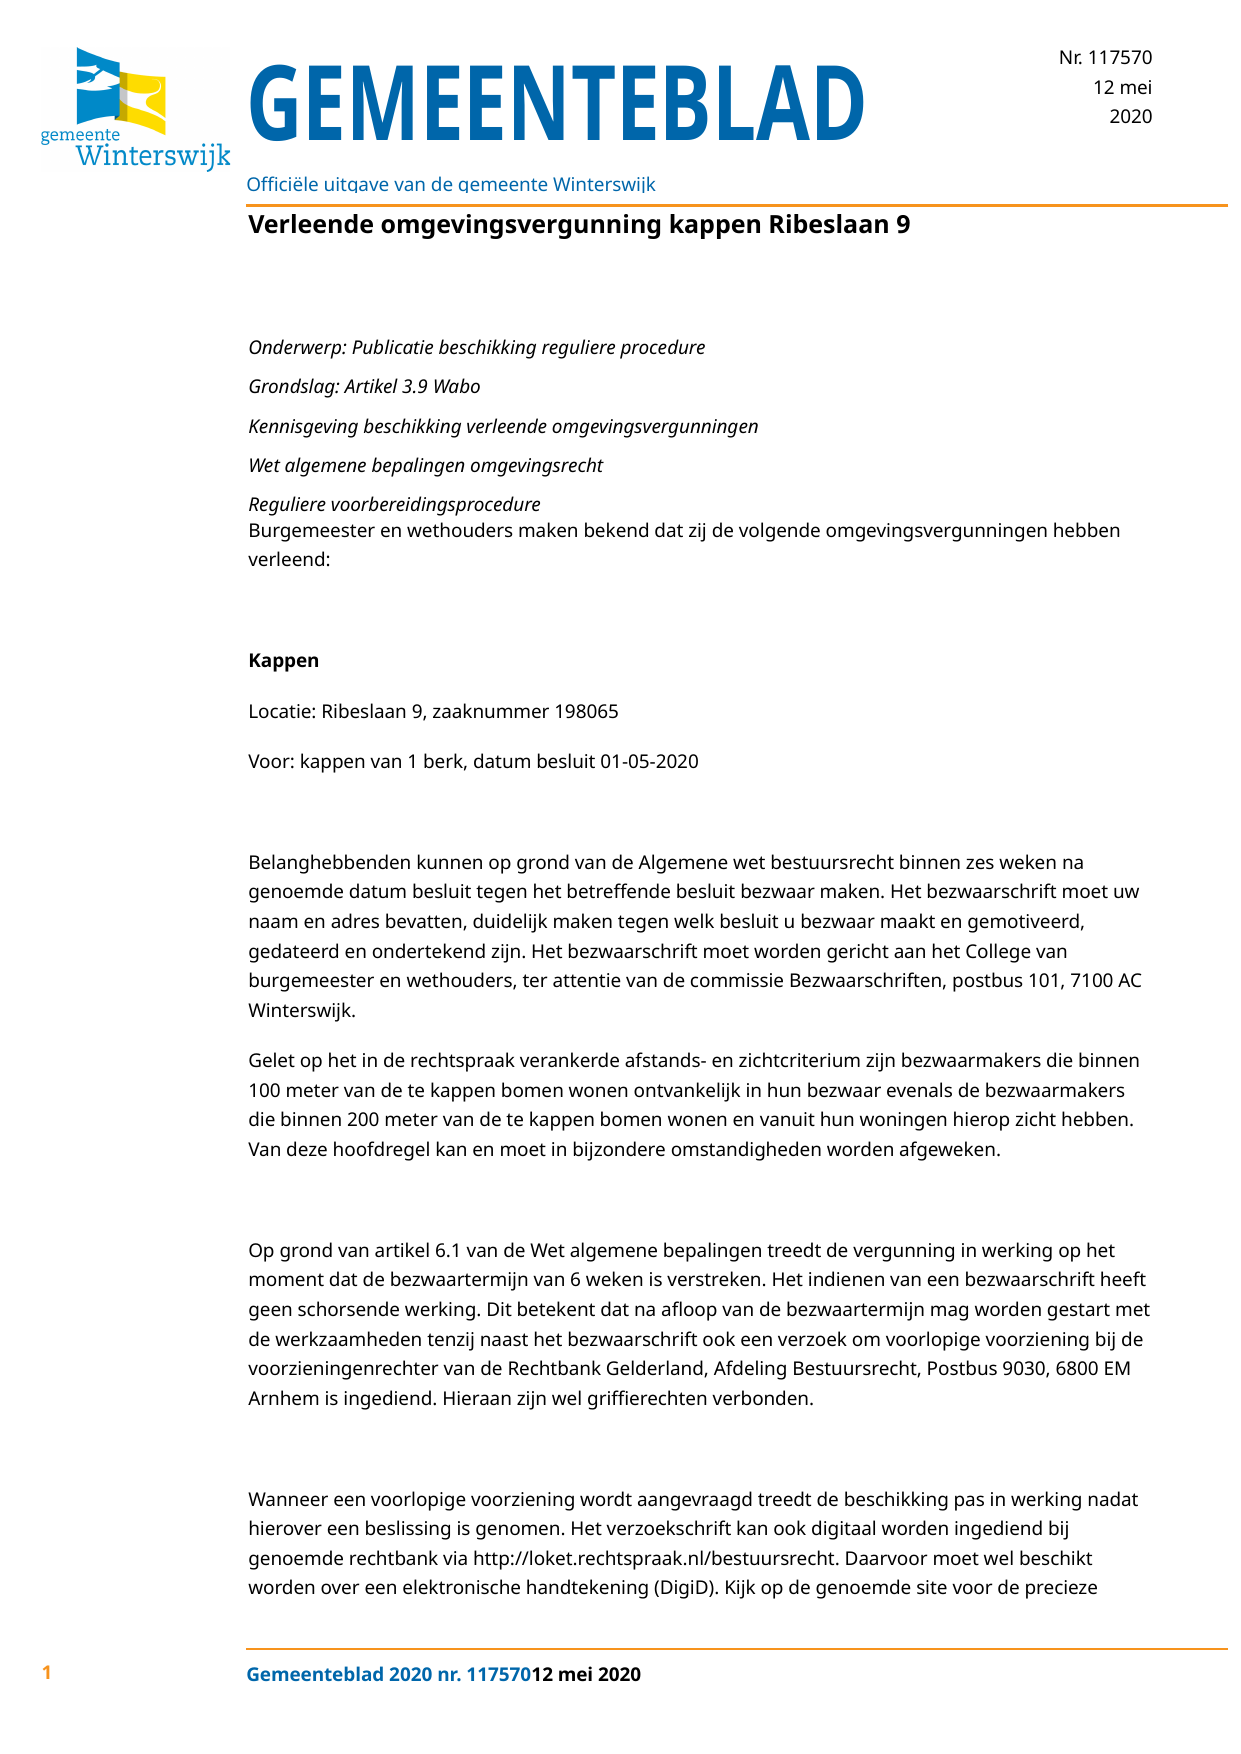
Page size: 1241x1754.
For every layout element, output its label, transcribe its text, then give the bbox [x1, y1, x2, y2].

text Burgemeester en wethouders maken bekend dat zij de volgende omgevingsvergunningen hebben verleend: [248, 517, 1152, 572]
text Kappen [248, 647, 1152, 673]
text Verleende omgevingsvergunning kappen Ribeslaan 9 [248, 207, 1152, 241]
text Reguliere voorbereidingsprocedure [248, 491, 1152, 517]
text Wanneer een voorlopige voorziening wordt aangevraagd treedt de beschikking pas in werking nadat hierover een beslissing is genomen. Het verzoekschrift kan ook digitaal worden ingediend bij genoemde rechtbank via http://loket.rechtspraak.nl/bestuursrecht. Daarvoor moet wel beschikt worden over een elektronische handtekening (DigiD). Kijk op de genoemde site voor de precieze [248, 1486, 1152, 1600]
picture [41, 47, 231, 172]
text Locatie: Ribeslaan 9, zaaknummer 198065 [248, 698, 1152, 724]
text Belanghebbenden kunnen op grond van de Algemene wet bestuursrecht binnen zes weken na genoemde datum besluit tegen het betreffende besluit bezwaar maken. Het bezwaarschrift moet uw naam en adres bevatten, duidelijk maken tegen welk besluit u bezwaar maakt en gemotiveerd, gedateerd en ondertekend zijn. Het bezwaarschrift moet worden gericht aan het College van burgemeester en wethouders, ter attentie van de commissie Bezwaarschriften, postbus 101, 7100 AC Winterswijk. [248, 849, 1152, 1023]
text Kennisgeving beschikking verleende omgevingsvergunningen [248, 413, 1152, 438]
text Voor: kappen van 1 berk, datum besluit 01-05-2020 [248, 748, 1152, 774]
text Grondslag: Artikel 3.9 Wabo [248, 373, 1152, 399]
text Gelet op het in de rechtspraak verankerde afstands- en zichtcriterium zijn bezwaarmakers die binnen 100 meter van de te kappen bomen wonen ontvankelijk in hun bezwaar evenals de bezwaarmakers die binnen 200 meter van de te kappen bomen wonen en vanuit hun woningen hierop zicht hebben. Van deze hoofdregel kan en moet in bijzondere omstandigheden worden afgeweken. [248, 1047, 1152, 1162]
picture [225, 153, 231, 162]
text Wet algemene bepalingen omgevingsrecht [248, 452, 1152, 478]
text Op grond van artikel 6.1 van de Wet algemene bepalingen treedt de vergunning in werking op het moment dat de bezwaartermijn van 6 weken is verstreken. Het indienen van een bezwaarschrift heeft geen schorsende werking. Dit betekent dat na afloop van de bezwaartermijn mag worden gestart met de werkzaamheden tenzij naast het bezwaarschrift ook een verzoek om voorlopige voorziening bij de voorzieningenrechter van de Rechtbank Gelderland, Afdeling Bestuursrecht, Postbus 9030, 6800 EM Arnhem is ingediend. Hieraan zijn wel griffierechten verbonden. [248, 1237, 1152, 1411]
text Onderwerp: Publicatie beschikking reguliere procedure [248, 334, 1152, 360]
